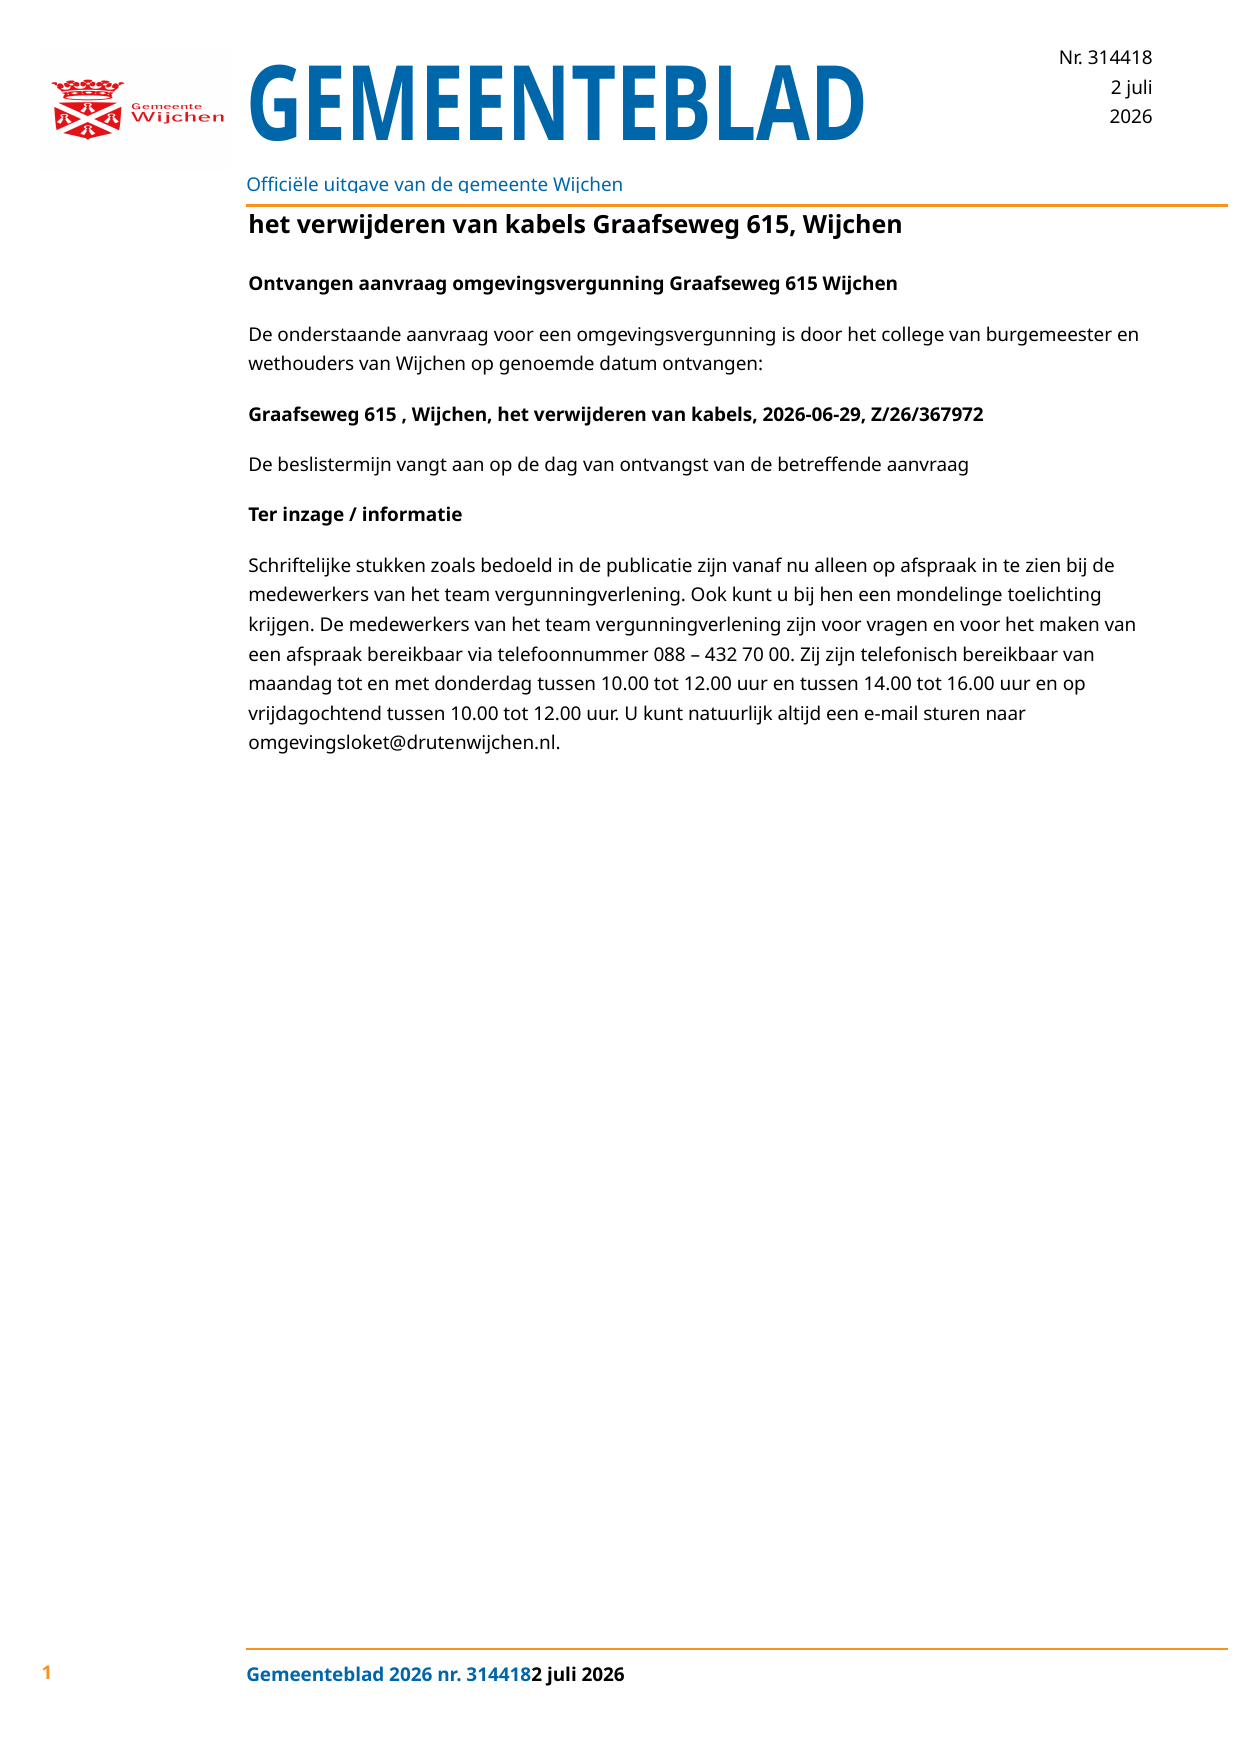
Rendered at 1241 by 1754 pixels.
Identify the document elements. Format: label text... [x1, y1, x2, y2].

text Schriftelijke stukken zoals bedoeld in de publicatie zijn vanaf nu alleen op afspraak in te zien bij de medewerkers van het team vergunningverlening. Ook kunt u bij hen een mondelinge toelichting krijgen. De medewerkers van het team vergunningverlening zijn voor vragen en voor het maken van een afspraak bereikbaar via telefoonnummer 088 – 432 70 00. Zij zijn telefonisch bereikbaar van maandag tot en met donderdag tussen 10.00 tot 12.00 uur en tussen 14.00 tot 16.00 uur en op vrijdagochtend tussen 10.00 tot 12.00 uur. U kunt natuurlijk altijd een e-mail sturen naar omgevingsloket@drutenwijchen.nl. [248, 552, 1152, 755]
text het verwijderen van kabels Graafseweg 615, Wijchen [248, 207, 1152, 241]
picture [41, 47, 231, 172]
text De beslistermijn vangt aan op de dag van ontvangst van de betreffende aanvraag [248, 451, 1152, 477]
text Ter inzage / informatie [248, 502, 1152, 527]
text Graafseweg 615 , Wijchen, het verwijderen van kabels, 2026-06-29, Z/26/367972 [248, 401, 1152, 426]
text De onderstaande aanvraag voor een omgevingsvergunning is door het college van burgemeester en wethouders van Wijchen op genoemde datum ontvangen: [248, 321, 1152, 376]
text Ontvangen aanvraag omgevingsvergunning Graafseweg 615 Wijchen [248, 270, 1152, 296]
